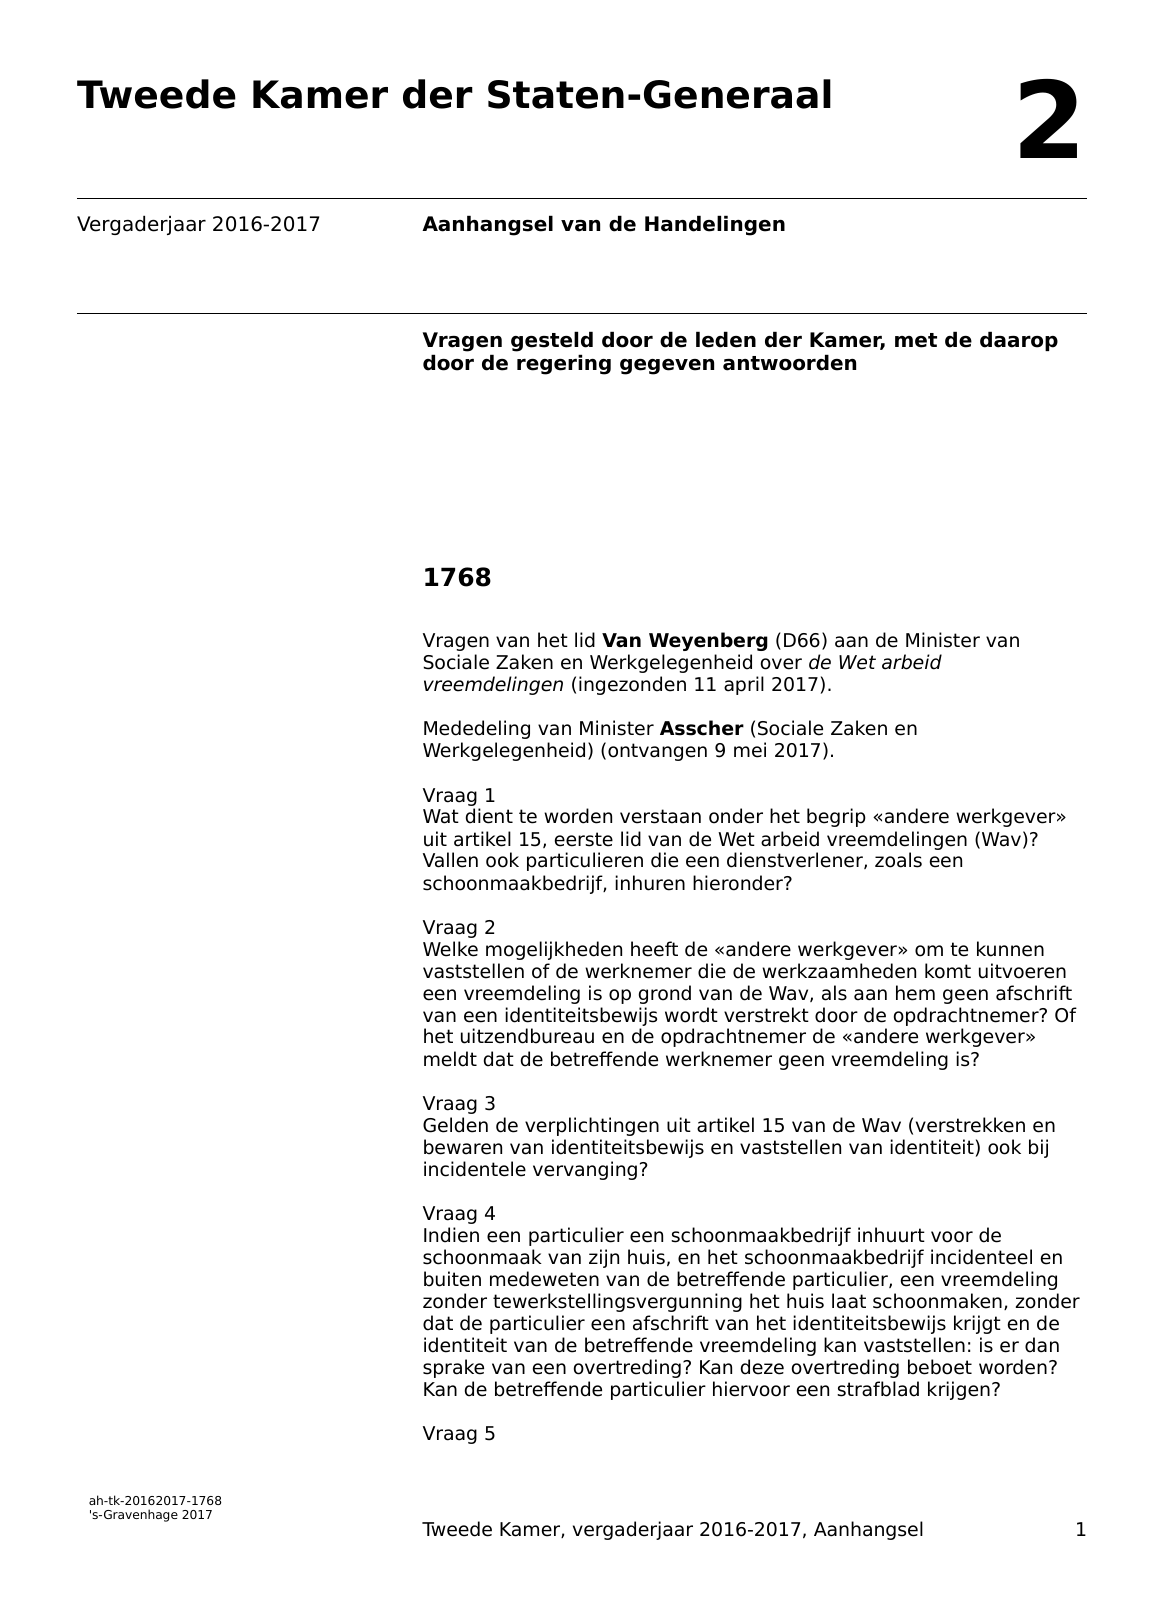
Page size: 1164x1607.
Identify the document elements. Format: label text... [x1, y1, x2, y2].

table_cell [77, 314, 422, 375]
text Welke mogelijkheden heeft de «andere werkgever» om te kunnen vaststellen of de werknemer die de werkzaamheden komt uitvoeren een vreemdeling is op grond van de Wav, als aan hem geen afschrift van een identiteitsbewijs wordt verstrekt door de opdrachtnemer? Of het uitzendbureau en de opdrachtnemer de «andere werkgever» meldt dat de betreffende werknemer geen vreemdeling is? [422, 938, 1087, 1070]
text Gelden de verplichtingen uit artikel 15 van de Wav (verstrekken en bewaren van identiteitsbewijs en vaststellen van identiteit) ook bij incidentele vervanging? [422, 1114, 1087, 1181]
text Vraag 4 [422, 1203, 1087, 1225]
text Vraag 1 [422, 784, 1087, 806]
text ah-tk-20162017-1768 [88, 1494, 323, 1508]
table_cell Vergaderjaar 2016-2017 [77, 199, 422, 313]
table_cell Vragen gesteld door de leden der Kamer, met de daarop door de regering gegeven antwoorden [422, 314, 1087, 375]
text Indien een particulier een schoonmaakbedrijf inhuurt voor de schoonmaak van zijn huis, en het schoonmaakbedrijf incidenteel en buiten medeweten van de betreffende particulier, een vreemdeling zonder tewerkstellingsvergunning het huis laat schoonmaken, zonder dat de particulier een afschrift van het identiteitsbewijs krijgt en de identiteit van de betreffende vreemdeling kan vaststellen: is er dan sprake van een overtreding? Kan deze overtreding beboet worden? Kan de betreffende particulier hiervoor een strafblad krijgen? [422, 1225, 1087, 1401]
table_cell Aanhangsel van de Handelingen [422, 199, 1087, 313]
text Wat dient te worden verstaan onder het begrip «andere werkgever» uit artikel 15, eerste lid van de Wet arbeid vreemdelingen (Wav)? Vallen ook particulieren die een dienstverlener, zoals een schoonmaakbedrijf, inhuren hieronder? [422, 806, 1087, 894]
text Mededeling van Minister Asscher (Sociale Zaken en Werkgelegenheid) (ontvangen 9 mei 2017). [422, 718, 1087, 762]
text Vraag 2 [422, 917, 1087, 938]
table_header Tweede Kamer der Staten-Generaal [77, 59, 886, 198]
text Vragen van het lid Van Weyenberg (D66) aan de Minister van Sociale Zaken en Werkgelegenheid over de Wet arbeid vreemdelingen (ingezonden 11 april 2017). [422, 630, 1087, 696]
text Vraag 3 [422, 1093, 1087, 1114]
text 's-Gravenhage 2017 [88, 1508, 323, 1522]
text Vraag 5 [422, 1423, 1087, 1445]
text 1768 [422, 563, 1087, 592]
table_header 2 [886, 59, 1087, 198]
